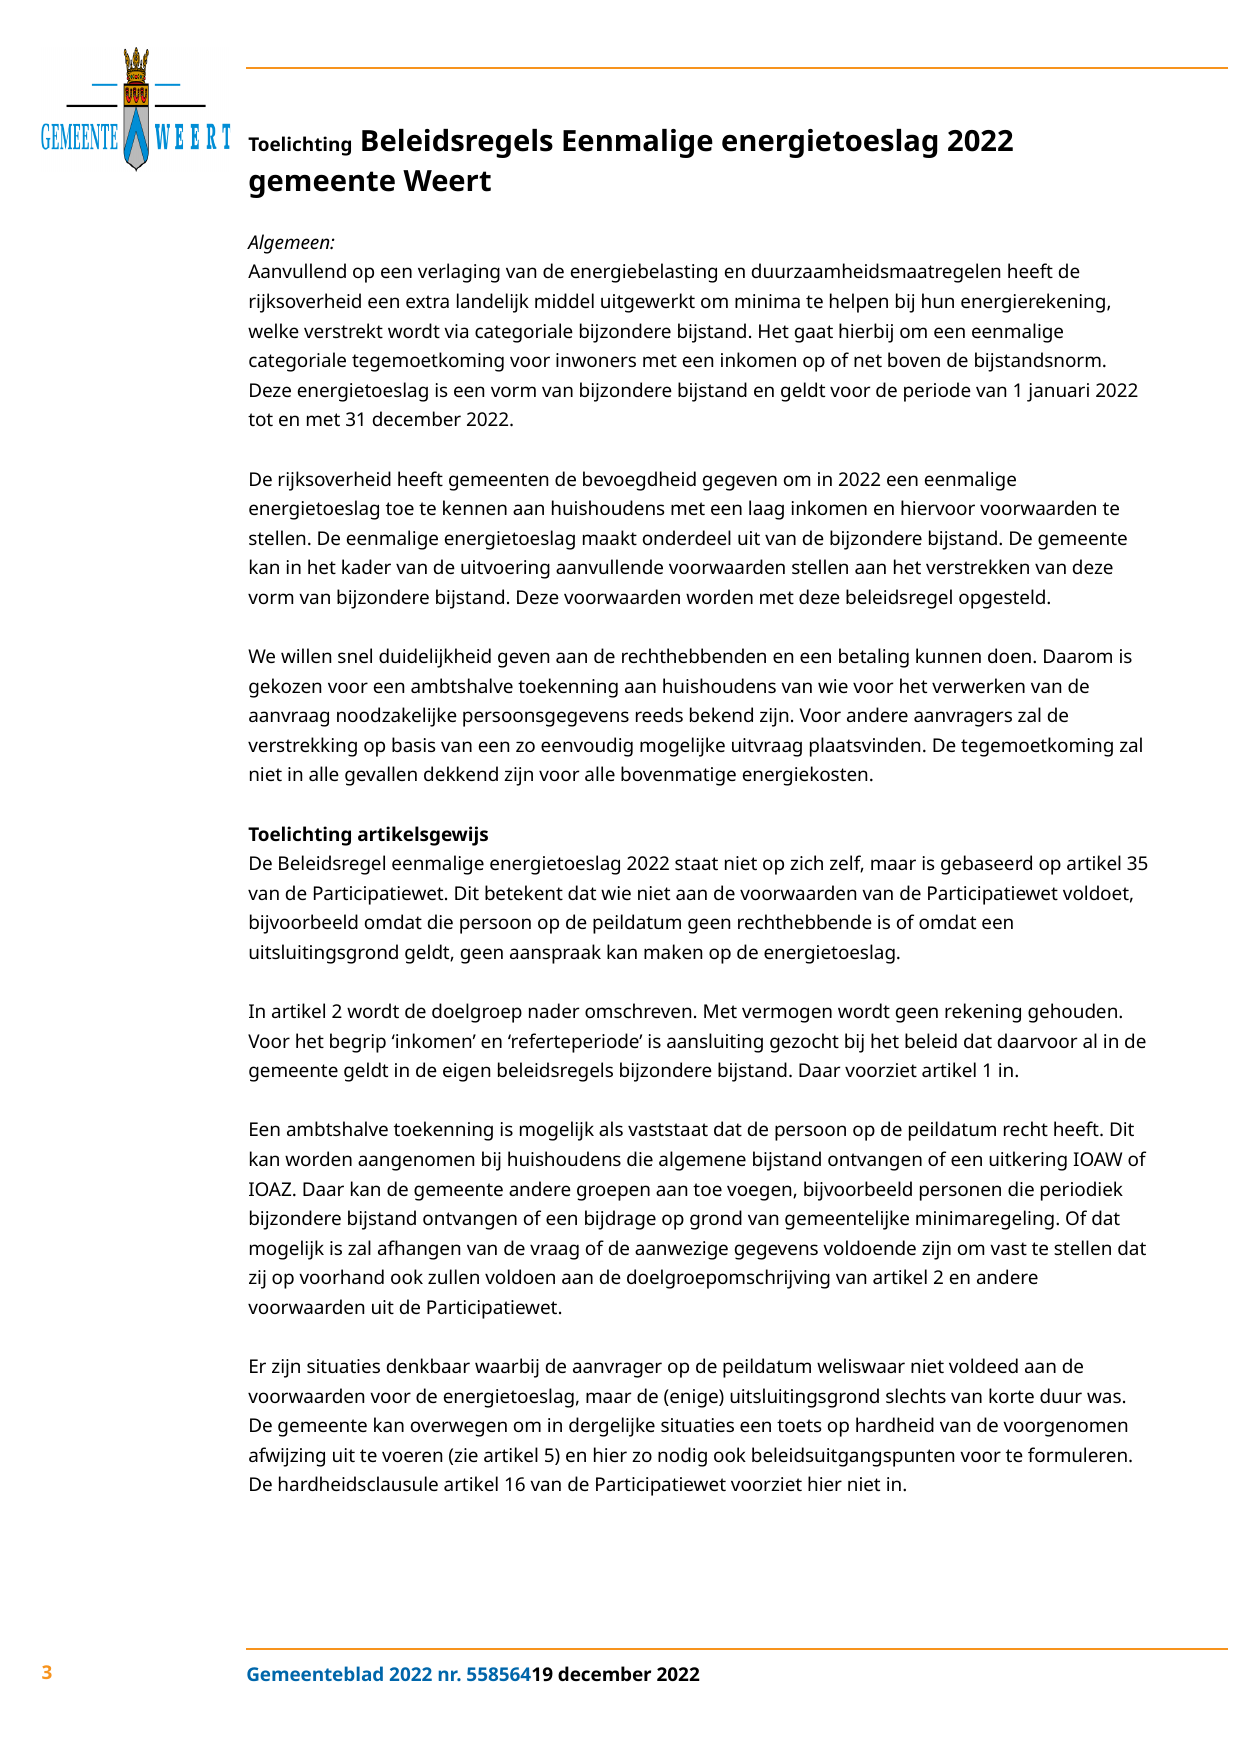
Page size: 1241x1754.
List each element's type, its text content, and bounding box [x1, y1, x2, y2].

text De rijksoverheid heeft gemeenten de bevoegdheid gegeven om in 2022 een eenmalige energietoeslag toe te kennen aan huishoudens met een laag inkomen en hiervoor voorwaarden te stellen. De eenmalige energietoeslag maakt onderdeel uit van de bijzondere bijstand. De gemeente kan in het kader van de uitvoering aanvullende voorwaarden stellen aan het verstrekken van deze vorm van bijzondere bijstand. Deze voorwaarden worden met deze beleidsregel opgesteld. [248, 466, 1152, 610]
text Een ambtshalve toekenning is mogelijk als vaststaat dat de persoon op de peildatum recht heeft. Dit kan worden aangenomen bij huishoudens die algemene bijstand ontvangen of een uitkering IOAW of IOAZ. Daar kan de gemeente andere groepen aan toe voegen, bijvoorbeeld personen die periodiek bijzondere bijstand ontvangen of een bijdrage op grond van gemeentelijke minimaregeling. Of dat mogelijk is zal afhangen van de vraag of de aanwezige gegevens voldoende zijn om vast te stellen dat zij op voorhand ook zullen voldoen aan de doelgroepomschrijving van artikel 2 en andere voorwaarden uit de Participatiewet. [248, 1117, 1152, 1320]
text We willen snel duidelijkheid geven aan de rechthebbenden en een betaling kunnen doen. Daarom is gekozen voor een ambtshalve toekenning aan huishoudens van wie voor het verwerken van de aanvraag noodzakelijke persoonsgegevens reeds bekend zijn. Voor andere aanvragers zal de verstrekking op basis van een zo eenvoudig mogelijke uitvraag plaatsvinden. De tegemoetkoming zal niet in alle gevallen dekkend zijn voor alle bovenmatige energiekosten. [248, 643, 1152, 787]
text Algemeen: [248, 229, 1152, 255]
text Toelichting artikelsgewijs [248, 821, 1152, 846]
text In artikel 2 wordt de doelgroep nader omschreven. Met vermogen wordt geen rekening gehouden. Voor het begrip ‘inkomen’ en ‘referteperiode’ is aansluiting gezocht bij het beleid dat daarvoor al in de gemeente geldt in de eigen beleidsregels bijzondere bijstand. Daar voorziet artikel 1 in. [248, 998, 1152, 1083]
text Aanvullend op een verlaging van de energiebelasting en duurzaamheidsmaatregelen heeft de rijksoverheid een extra landelijk middel uitgewerkt om minima te helpen bij hun energierekening, welke verstrekt wordt via categoriale bijzondere bijstand. Het gaat hierbij om een eenmalige categoriale tegemoetkoming voor inwoners met een inkomen op of net boven de bijstandsnorm. Deze energietoeslag is een vorm van bijzondere bijstand en geldt voor de periode van 1 januari 2022 tot en met 31 december 2022. [248, 259, 1152, 432]
text De Beleidsregel eenmalige energietoeslag 2022 staat niet op zich zelf, maar is gebaseerd op artikel 35 van de Participatiewet. Dit betekent dat wie niet aan de voorwaarden van de Participatiewet voldoet, bijvoorbeeld omdat die persoon op de peildatum geen rechthebbende is of omdat een uitsluitingsgrond geldt, geen aanspraak kan maken op de energietoeslag. [248, 850, 1152, 965]
picture [41, 47, 231, 172]
text Er zijn situaties denkbaar waarbij de aanvrager op de peildatum weliswaar niet voldeed aan de voorwaarden voor de energietoeslag, maar de (enige) uitsluitingsgrond slechts van korte duur was. De gemeente kan overwegen om in dergelijke situaties een toets op hardheid van de voorgenomen afwijzing uit te voeren (zie artikel 5) en hier zo nodig ook beleidsuitgangspunten voor te formuleren. De hardheidsclausule artikel 16 van de Participatiewet voorziet hier niet in. [248, 1353, 1152, 1497]
text Toelichting Beleidsregels Eenmalige energietoeslag 2022 gemeente Weert [248, 121, 1152, 200]
